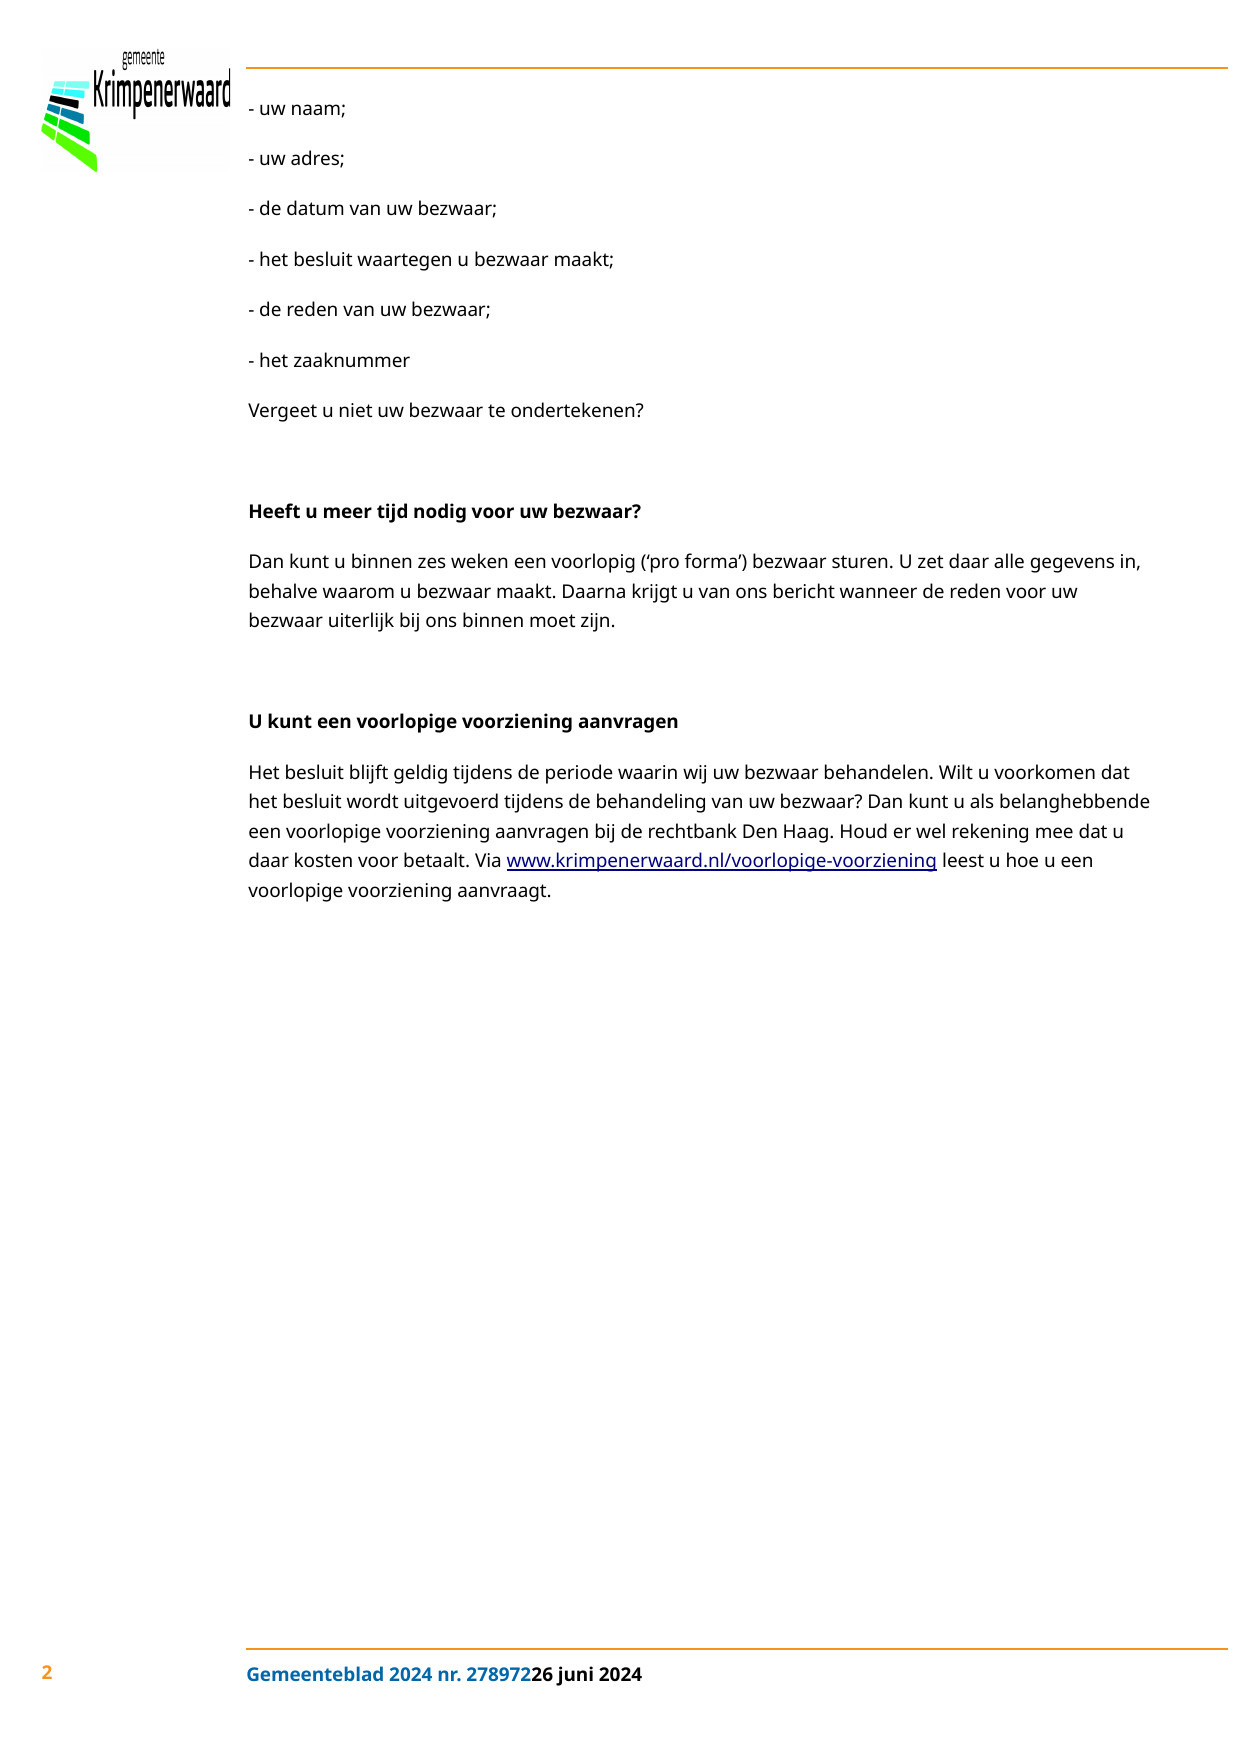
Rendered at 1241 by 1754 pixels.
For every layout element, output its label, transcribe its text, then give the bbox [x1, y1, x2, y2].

text Dan kunt u binnen zes weken een voorlopig (‘pro forma’) bezwaar sturen. U zet daar alle gegevens in, behalve waarom u bezwaar maakt. Daarna krijgt u van ons bericht wanneer de reden voor uw bezwaar uiterlijk bij ons binnen moet zijn. [248, 548, 1152, 633]
text U kunt een voorlopige voorziening aanvragen [248, 708, 1152, 734]
text Vergeet u niet uw bezwaar te ondertekenen? [248, 397, 1152, 423]
text - de datum van uw bezwaar; [248, 196, 1152, 221]
text Het besluit blijft geldig tijdens de periode waarin wij uw bezwaar behandelen. Wilt u voorkomen dat het besluit wordt uitgevoerd tijdens de behandeling van uw bezwaar? Dan kunt u als belanghebbende een voorlopige voorziening aanvragen bij de rechtbank Den Haag. Houd er wel rekening mee dat u daar kosten voor betaalt. Via www.krimpenerwaard.nl/voorlopige-voorziening leest u hoe u een voorlopige voorziening aanvraagt. [248, 759, 1152, 903]
picture [41, 47, 231, 172]
text - het besluit waartegen u bezwaar maakt; [248, 246, 1152, 272]
text Heeft u meer tijd nodig voor uw bezwaar? [248, 498, 1152, 524]
text - het zaaknummer [248, 347, 1152, 373]
text - uw naam; [248, 95, 1152, 121]
text - de reden van uw bezwaar; [248, 296, 1152, 322]
text - uw adres; [248, 145, 1152, 171]
